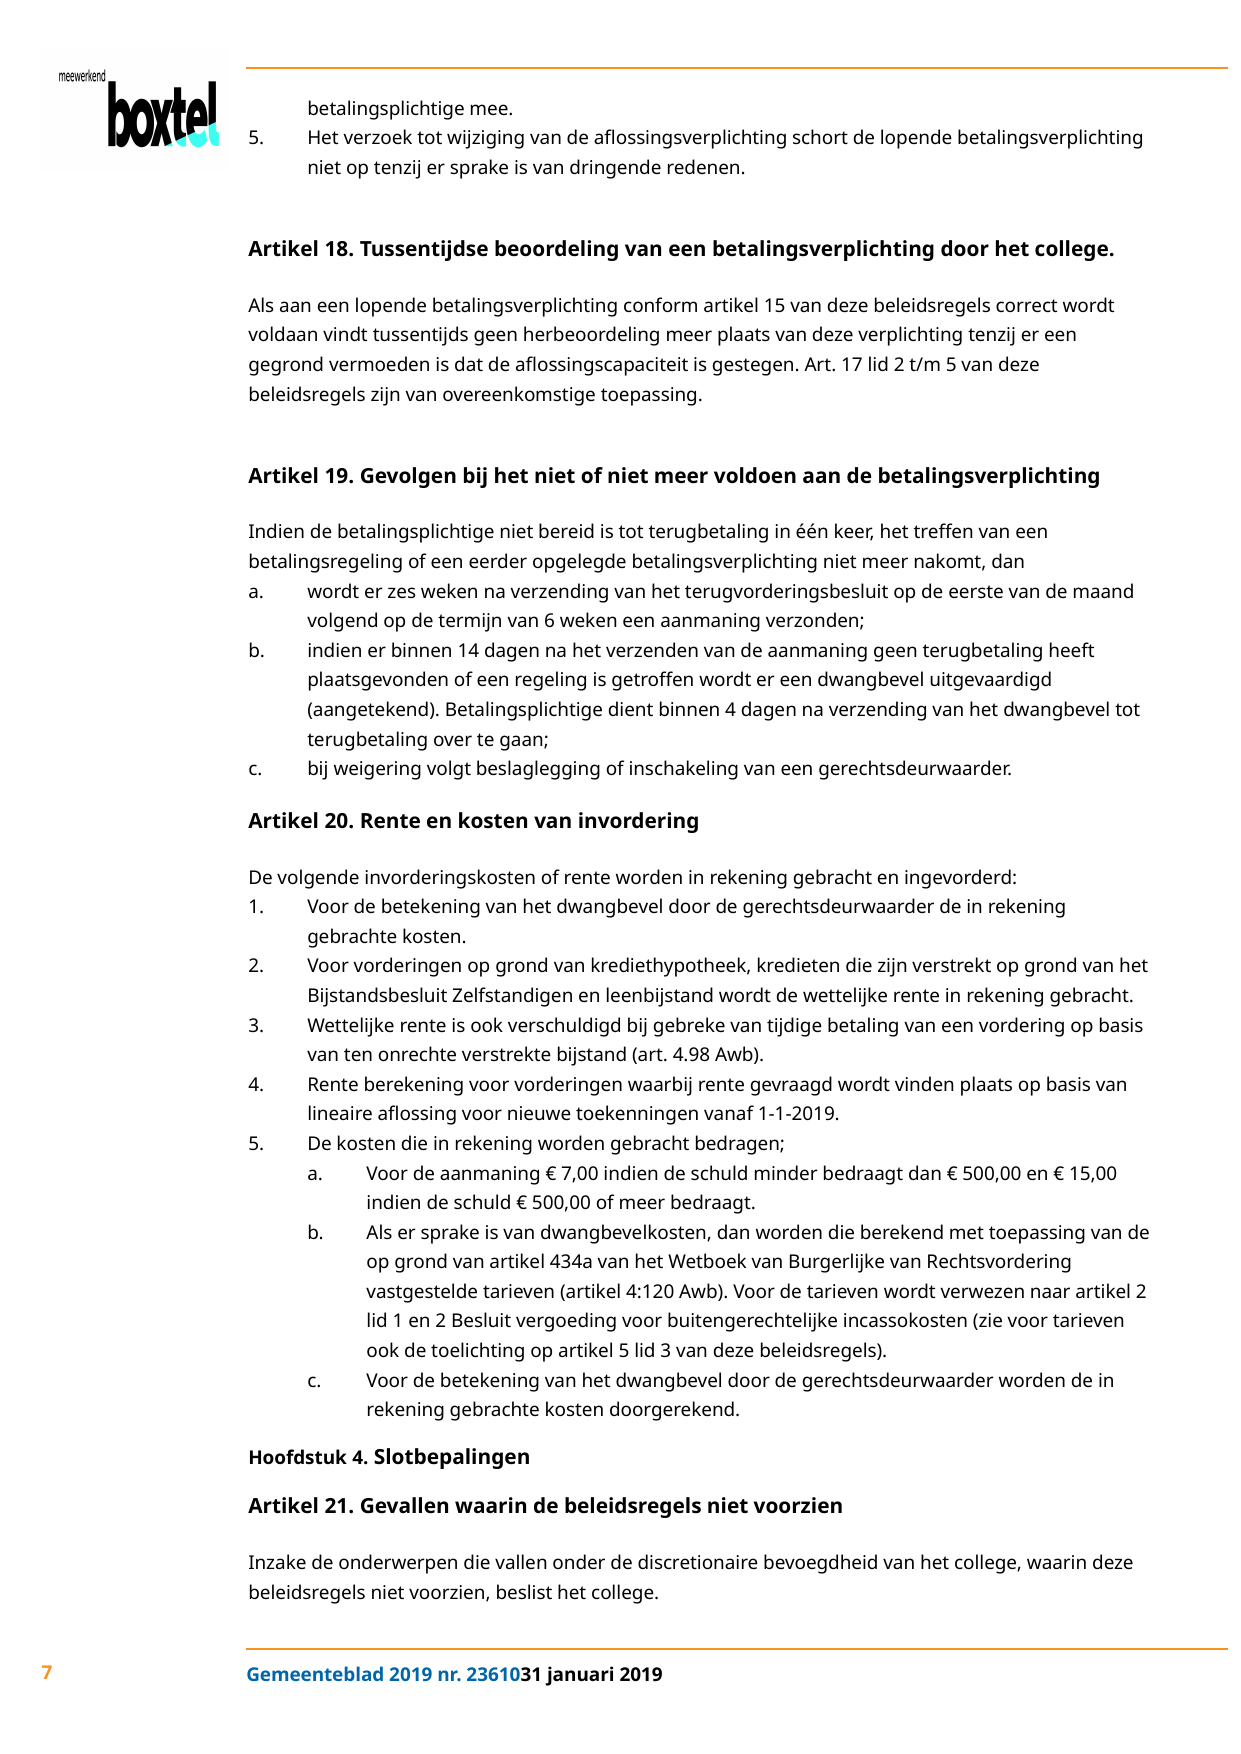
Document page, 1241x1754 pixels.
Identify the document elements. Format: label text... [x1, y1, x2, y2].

list betalingsplichtige mee. [248, 95, 1152, 121]
text Artikel 21. Gevallen waarin de beleidsregels niet voorzien [248, 1491, 1152, 1520]
list Voor de betekening van het dwangbevel door de gerechtsdeurwaarder worden de in rekening gebrachte kosten doorgerekend. [307, 1367, 1152, 1422]
text Artikel 18. Tussentijdse beoordeling van een betalingsverplichting door het college. [248, 234, 1152, 262]
list Voor de betekening van het dwangbevel door de gerechtsdeurwaarder de in rekening gebrachte kosten. [248, 893, 1152, 949]
list indien er binnen 14 dagen na het verzenden van de aanmaning geen terugbetaling heeft plaatsgevonden of een regeling is getroffen wordt er een dwangbevel uitgevaardigd (aangetekend). Betalingsplichtige dient binnen 4 dagen na verzending van het dwangbevel tot terugbetaling over te gaan; [248, 637, 1152, 752]
text Artikel 20. Rente en kosten van invordering [248, 806, 1152, 834]
list wordt er zes weken na verzending van het terugvorderingsbesluit op de eerste van de maand volgend op de termijn van 6 weken een aanmaning verzonden; [248, 578, 1152, 633]
text Artikel 19. Gevolgen bij het niet of niet meer voldoen aan de betalingsverplichting [248, 461, 1152, 489]
list Voor vorderingen op grond van krediethypotheek, kredieten die zijn verstrekt op grond van het Bijstandsbesluit Zelfstandigen en leenbijstand wordt de wettelijke rente in rekening gebracht. [248, 953, 1152, 1008]
list bij weigering volgt beslaglegging of inschakeling van een gerechtsdeurwaarder. [248, 755, 1152, 781]
list De kosten die in rekening worden gebracht bedragen; [248, 1130, 1152, 1156]
list Rente berekening voor vorderingen waarbij rente gevraagd wordt vinden plaats op basis van lineaire aflossing voor nieuwe toekenningen vanaf 1-1-2019. [248, 1071, 1152, 1126]
list Als er sprake is van dwangbevelkosten, dan worden die berekend met toepassing van de op grond van artikel 434a van het Wetboek van Burgerlijke van Rechtsvordering vastgestelde tarieven (artikel 4:120 Awb). Voor de tarieven wordt verwezen naar artikel 2 lid 1 en 2 Besluit vergoeding voor buitengerechtelijke incassokosten (zie voor tarieven ook de toelichting op artikel 5 lid 3 van deze beleidsregels). [307, 1219, 1152, 1363]
list Wettelijke rente is ook verschuldigd bij gebreke van tijdige betaling van een vordering op basis van ten onrechte verstrekte bijstand (art. 4.98 Awb). [248, 1012, 1152, 1067]
text De volgende invorderingskosten of rente worden in rekening gebracht en ingevorderd: [248, 864, 1152, 889]
text Als aan een lopende betalingsverplichting conform artikel 15 van deze beleidsregels correct wordt voldaan vindt tussentijds geen herbeoordeling meer plaats van deze verplichting tenzij er een gegrond vermoeden is dat de aflossingscapaciteit is gestegen. Art. 17 lid 2 t/m 5 van deze beleidsregels zijn van overeenkomstige toepassing. [248, 292, 1152, 406]
picture [41, 47, 231, 172]
list Voor de aanmaning € 7,00 indien de schuld minder bedraagt dan € 500,00 en € 15,00 indien de schuld € 500,00 of meer bedraagt. [307, 1160, 1152, 1215]
list Het verzoek tot wijziging van de aflossingsverplichting schort de lopende betalingsverplichting niet op tenzij er sprake is van dringende redenen. [248, 124, 1152, 180]
text Inzake de onderwerpen die vallen onder de discretionaire bevoegdheid van het college, waarin deze beleidsregels niet voorzien, beslist het college. [248, 1549, 1152, 1604]
text Indien de betalingsplichtige niet bereid is tot terugbetaling in één keer, het treffen van een betalingsregeling of een eerder opgelegde betalingsverplichting niet meer nakomt, dan [248, 519, 1152, 574]
text Hoofdstuk 4. Slotbepalingen [248, 1442, 1152, 1470]
